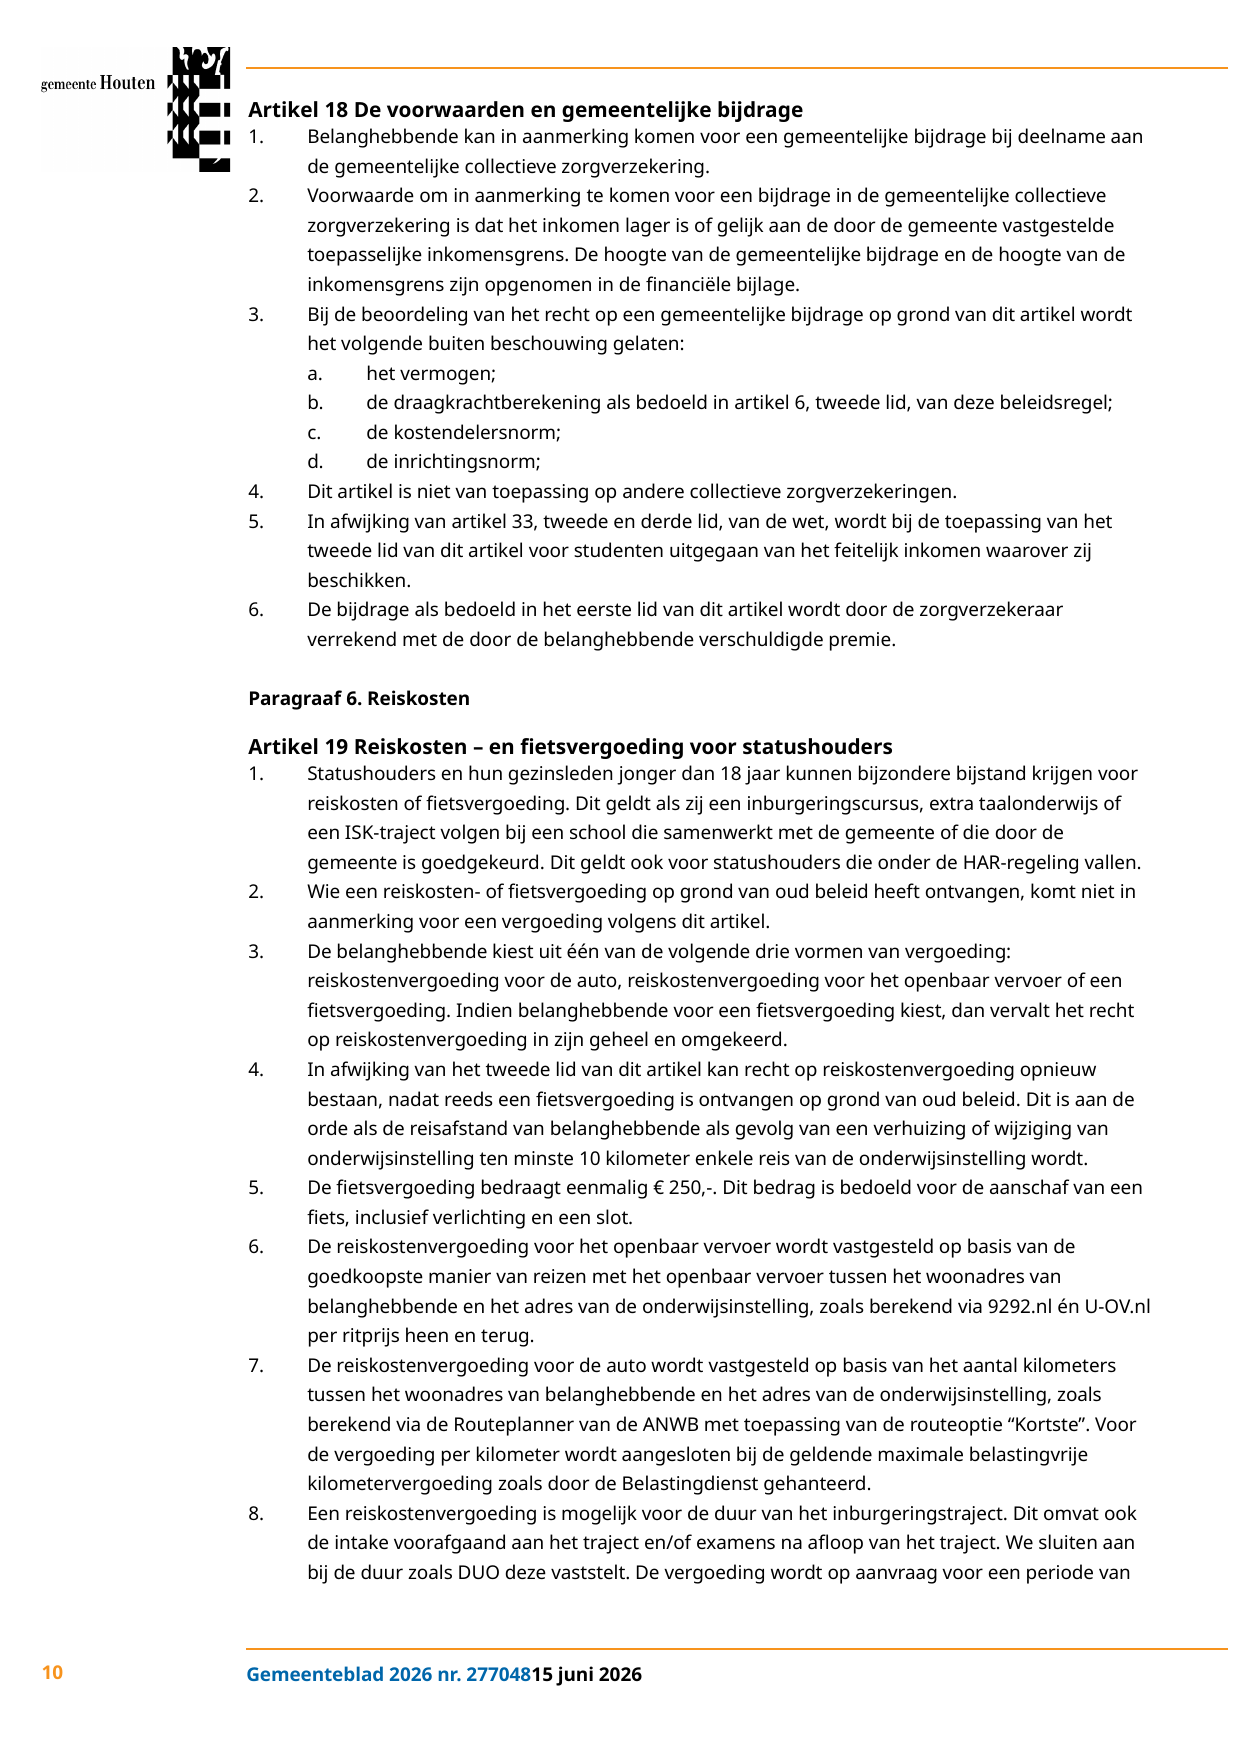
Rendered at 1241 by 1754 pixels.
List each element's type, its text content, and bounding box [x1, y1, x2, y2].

list De belanghebbende kiest uit één van de volgende drie vormen van vergoeding: reiskostenvergoeding voor de auto, reiskostenvergoeding voor het openbaar vervoer of een fietsvergoeding. Indien belanghebbende voor een fietsvergoeding kiest, dan vervalt het recht op reiskostenvergoeding in zijn geheel en omgekeerd. [248, 938, 1152, 1052]
list Statushouders en hun gezinsleden jonger dan 18 jaar kunnen bijzondere bijstand krijgen voor reiskosten of fietsvergoeding. Dit geldt als zij een inburgeringscursus, extra taalonderwijs of een ISK-traject volgen bij een school die samenwerkt met de gemeente of die door de gemeente is goedgekeurd. Dit geldt ook voor statushouders die onder de HAR-regeling vallen. [248, 760, 1152, 875]
list De reiskostenvergoeding voor de auto wordt vastgesteld op basis van het aantal kilometers tussen het woonadres van belanghebbende en het adres van de onderwijsinstelling, zoals berekend via de Routeplanner van de ANWB met toepassing van de routeoptie “Kortste”. Voor de vergoeding per kilometer wordt aangesloten bij de geldende maximale belastingvrije kilometervergoeding zoals door de Belastingdienst gehanteerd. [248, 1352, 1152, 1496]
list In afwijking van het tweede lid van dit artikel kan recht op reiskostenvergoeding opnieuw bestaan, nadat reeds een fietsvergoeding is ontvangen op grond van oud beleid. Dit is aan de orde als de reisafstand van belanghebbende als gevolg van een verhuizing of wijziging van onderwijsinstelling ten minste 10 kilometer enkele reis van de onderwijsinstelling wordt. [248, 1056, 1152, 1171]
list Bij de beoordeling van het recht op een gemeentelijke bijdrage op grond van dit artikel wordt het volgende buiten beschouwing gelaten: [248, 301, 1152, 356]
list In afwijking van artikel 33, tweede en derde lid, van de wet, wordt bij de toepassing van het tweede lid van dit artikel voor studenten uitgegaan van het feitelijk inkomen waarover zij beschikken. [248, 508, 1152, 593]
text Artikel 18 De voorwaarden en gemeentelijke bijdrage [248, 95, 1152, 123]
list de draagkrachtberekening als bedoeld in artikel 6, tweede lid, van deze beleidsregel; [307, 389, 1152, 415]
list De reiskostenvergoeding voor het openbaar vervoer wordt vastgesteld op basis van de goedkoopste manier van reizen met het openbaar vervoer tussen het woonadres van belanghebbende en het adres van de onderwijsinstelling, zoals berekend via 9292.nl én U-OV.nl per ritprijs heen en terug. [248, 1234, 1152, 1348]
list Belanghebbende kan in aanmerking komen voor een gemeentelijke bijdrage bij deelname aan de gemeentelijke collectieve zorgverzekering. [248, 123, 1152, 178]
list het vermogen; [307, 360, 1152, 386]
list Dit artikel is niet van toepassing op andere collectieve zorgverzekeringen. [248, 478, 1152, 504]
picture [41, 47, 231, 172]
list De bijdrage als bedoeld in het eerste lid van dit artikel wordt door de zorgverzekeraar verrekend met de door de belanghebbende verschuldigde premie. [248, 597, 1152, 652]
list De fietsvergoeding bedraagt eenmalig € 250,-. Dit bedrag is bedoeld voor de aanschaf van een fiets, inclusief verlichting en een slot. [248, 1174, 1152, 1230]
list de kostendelersnorm; [307, 419, 1152, 445]
list de inrichtingsnorm; [307, 449, 1152, 474]
list Een reiskostenvergoeding is mogelijk voor de duur van het inburgeringstraject. Dit omvat ook de intake voorafgaand aan het traject en/of examens na afloop van het traject. We sluiten aan bij de duur zoals DUO deze vaststelt. De vergoeding wordt op aanvraag voor een periode van [248, 1500, 1152, 1585]
text Artikel 19 Reiskosten – en fietsvergoeding voor statushouders [248, 732, 1152, 760]
list Voorwaarde om in aanmerking te komen voor een bijdrage in de gemeentelijke collectieve zorgverzekering is dat het inkomen lager is of gelijk aan de door de gemeente vastgestelde toepasselijke inkomensgrens. De hoogte van de gemeentelijke bijdrage en de hoogte van de inkomensgrens zijn opgenomen in de financiële bijlage. [248, 182, 1152, 297]
list Wie een reiskosten- of fietsvergoeding op grond van oud beleid heeft ontvangen, komt niet in aanmerking voor een vergoeding volgens dit artikel. [248, 879, 1152, 934]
text Paragraaf 6. Reiskosten [248, 685, 1152, 711]
